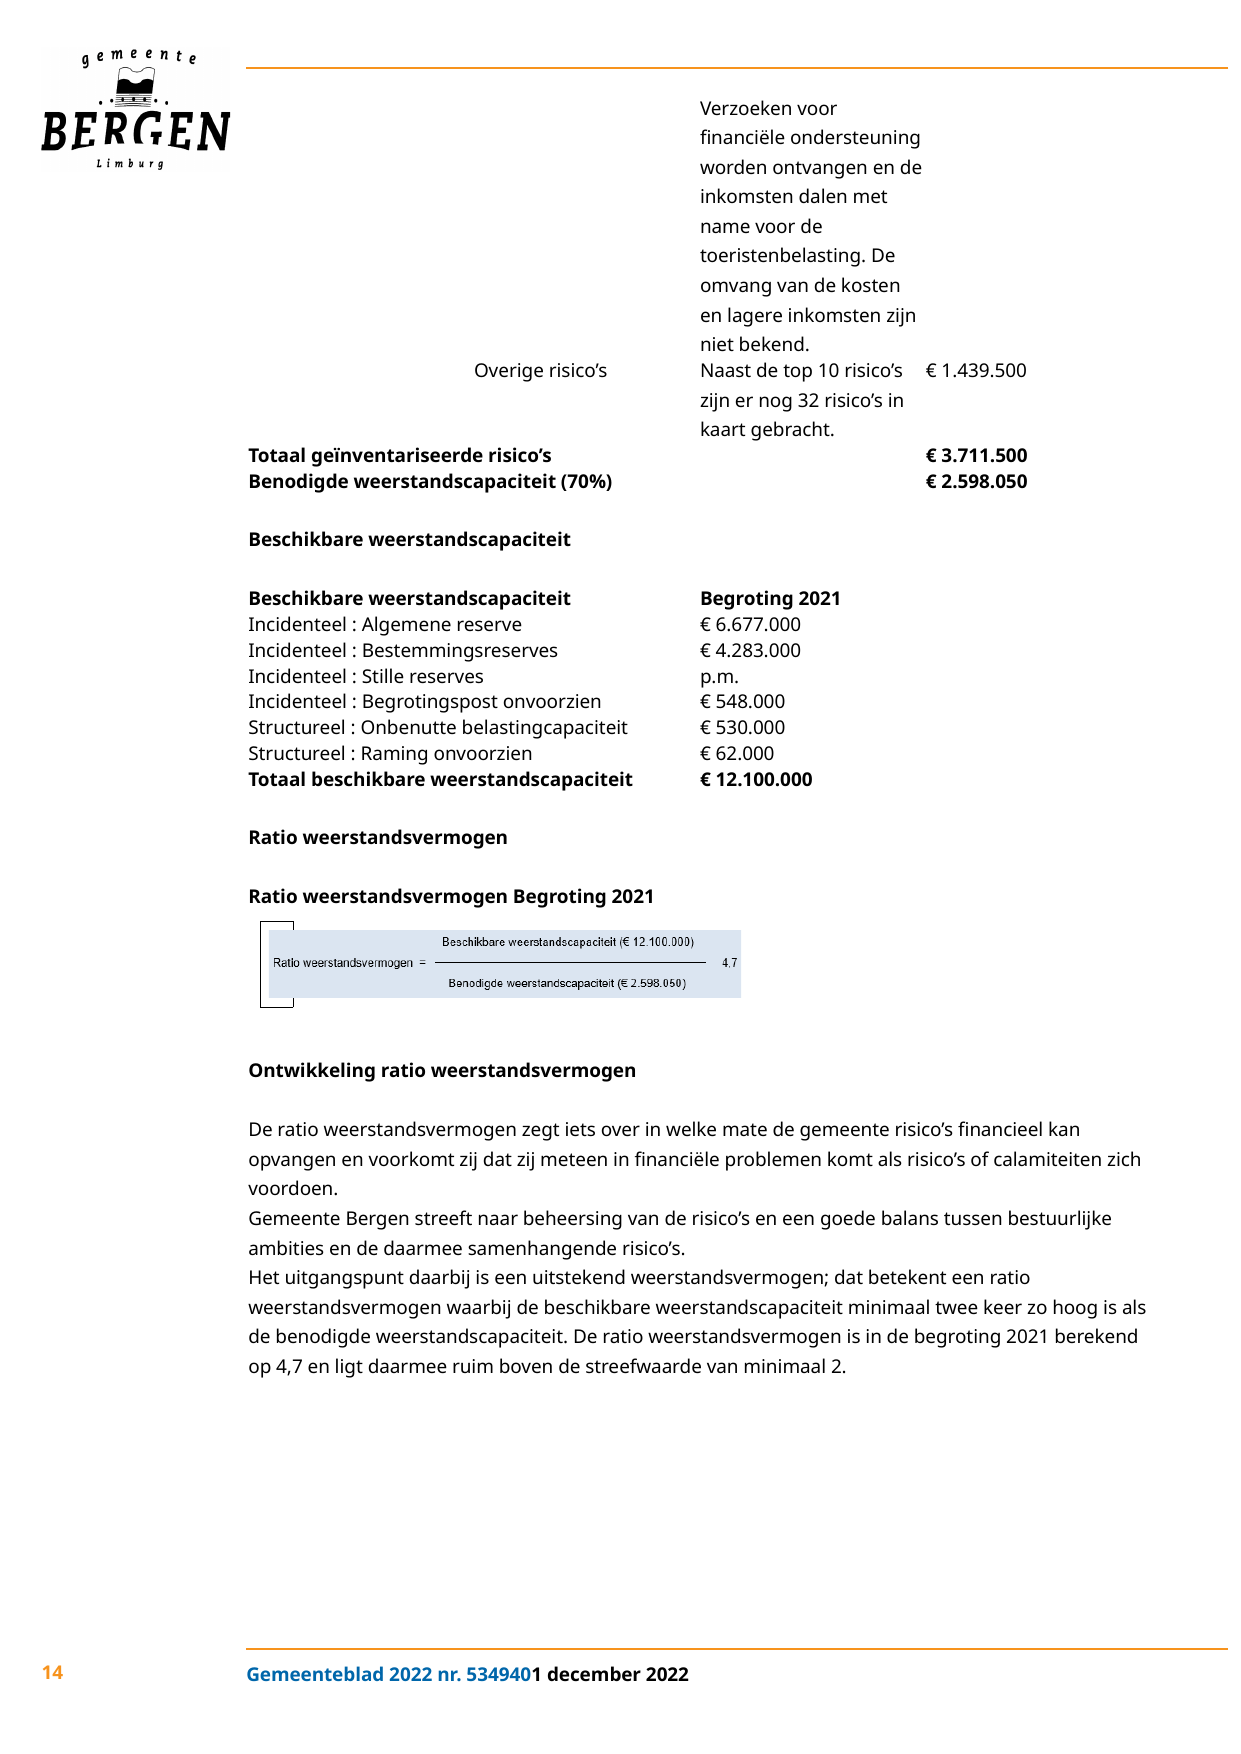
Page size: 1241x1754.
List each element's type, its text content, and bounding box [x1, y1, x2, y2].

table_cell p.m. [700, 663, 1152, 688]
text Ratio weerstandsvermogen [248, 824, 1152, 850]
table_cell [248, 357, 474, 442]
table_cell Incidenteel : Bestemmingsreserves [248, 637, 700, 663]
table_header Begroting 2021 [700, 586, 1152, 611]
text Het uitgangspunt daarbij is een uitstekend weerstandsvermogen; dat betekent een ratio weerstandsvermogen waarbij de beschikbare weerstandscapaciteit minimaal twee keer zo hoog is als de benodigde weerstandscapaciteit. De ratio weerstandsvermogen is in de begroting 2021 berekend op 4,7 en ligt daarmee ruim boven de streefwaarde van minimaal 2. [248, 1264, 1152, 1379]
table_cell € 1.439.500 [926, 357, 1152, 442]
table_cell € 4.283.000 [700, 637, 1152, 663]
table_cell Naast de top 10 risico’s zijn er nog 32 risico’s in kaart gebracht. [700, 357, 926, 442]
table_cell [474, 95, 700, 357]
text Ontwikkeling ratio weerstandsvermogen [248, 1057, 1152, 1083]
table_cell Verzoeken voor financiële ondersteuning worden ontvangen en de inkomsten dalen met name voor de toeristenbelasting. De omvang van de kosten en lagere inkomsten zijn niet bekend. [700, 95, 926, 357]
table_cell € 2.598.050 [926, 468, 1152, 493]
table_header Beschikbare weerstandscapaciteit [248, 586, 700, 611]
table_cell Benodigde weerstandscapaciteit (70%) [248, 468, 926, 493]
table_cell Structureel : Raming onvoorzien [248, 740, 700, 766]
table_cell [926, 95, 1152, 357]
picture [268, 930, 742, 998]
table_cell € 530.000 [700, 714, 1152, 740]
table_cell [248, 909, 1152, 1024]
table_cell Overige risico’s [474, 357, 700, 442]
table_cell Structureel : Onbenutte belastingcapaciteit [248, 714, 700, 740]
table_header Ratio weerstandsvermogen Begroting 2021 [248, 884, 1152, 909]
table_cell € 3.711.500 [926, 442, 1152, 468]
table_cell Incidenteel : Algemene reserve [248, 611, 700, 637]
table_cell € 12.100.000 [700, 766, 1152, 791]
table_cell Totaal beschikbare weerstandscapaciteit [248, 766, 700, 791]
text Gemeente Bergen streeft naar beheersing van de risico’s en een goede balans tussen bestuurlijke ambities en de daarmee samenhangende risico’s. [248, 1205, 1152, 1261]
table_cell [248, 95, 474, 357]
table_cell € 548.000 [700, 689, 1152, 714]
picture [41, 47, 231, 172]
table_cell Incidenteel : Begrotingspost onvoorzien [248, 689, 700, 714]
table_cell Totaal geïnventariseerde risico’s [248, 442, 926, 468]
table_cell € 62.000 [700, 740, 1152, 766]
text De ratio weerstandsvermogen zegt iets over in welke mate de gemeente risico’s financieel kan opvangen en voorkomt zij dat zij meteen in financiële problemen komt als risico’s of calamiteiten zich voordoen. [248, 1116, 1152, 1201]
table_cell € 6.677.000 [700, 611, 1152, 637]
table_cell Incidenteel : Stille reserves [248, 663, 700, 688]
text Beschikbare weerstandscapaciteit [248, 526, 1152, 552]
